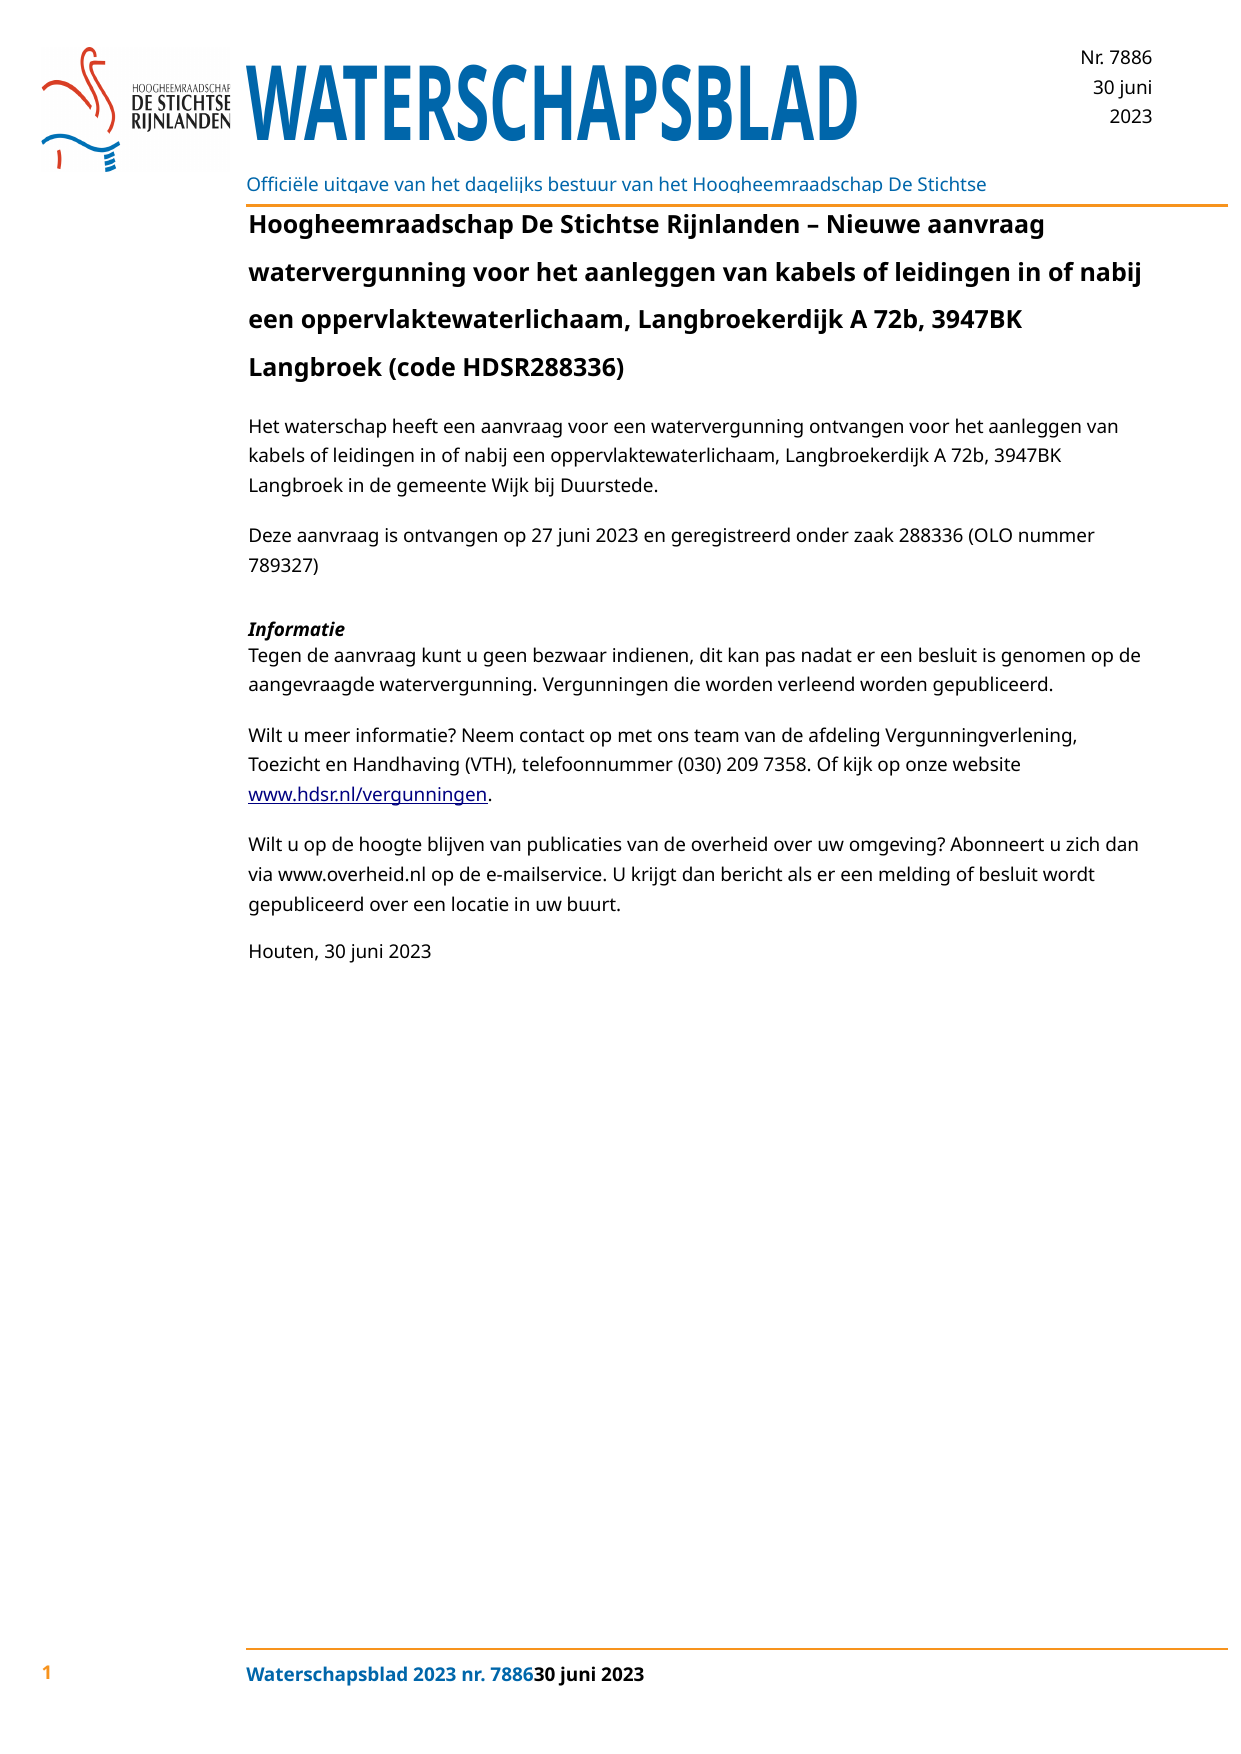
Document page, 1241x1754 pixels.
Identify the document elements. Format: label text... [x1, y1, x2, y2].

text Het waterschap heeft een aanvraag voor een watervergunning ontvangen voor het aanleggen van kabels of leidingen in of nabij een oppervlaktewaterlichaam, Langbroekerdijk A 72b, 3947BK Langbroek in de gemeente Wijk bij Duurstede. [248, 413, 1152, 498]
text Deze aanvraag is ontvangen op 27 juni 2023 en geregistreerd onder zaak 288336 (OLO nummer 789327) [248, 523, 1152, 578]
text Houten, 30 juni 2023 [248, 938, 1152, 964]
text Informatie [248, 616, 1152, 642]
picture [41, 47, 231, 172]
text Wilt u meer informatie? Neem contact op met ons team van de afdeling Vergunningverlening, Toezicht en Handhaving (VTH), telefoonnummer (030) 209 7358. Of kijk op onze website www.hdsr.nl/vergunningen. [248, 722, 1152, 807]
text Hoogheemraadschap De Stichtse Rijnlanden – Nieuwe aanvraag watervergunning voor het aanleggen van kabels of leidingen in of nabij een oppervlaktewaterlichaam, Langbroekerdijk A 72b, 3947BK Langbroek (code HDSR288336) [248, 207, 1152, 384]
text Tegen de aanvraag kunt u geen bezwaar indienen, dit kan pas nadat er een besluit is genomen op de aangevraagde watervergunning. Vergunningen die worden verleend worden gepubliceerd. [248, 642, 1152, 697]
text Wilt u op de hoogte blijven van publicaties van de overheid over uw omgeving? Abonneert u zich dan via www.overheid.nl op de e-mailservice. U krijgt dan bericht als er een melding of besluit wordt gepubliceerd over een locatie in uw buurt. [248, 832, 1152, 916]
